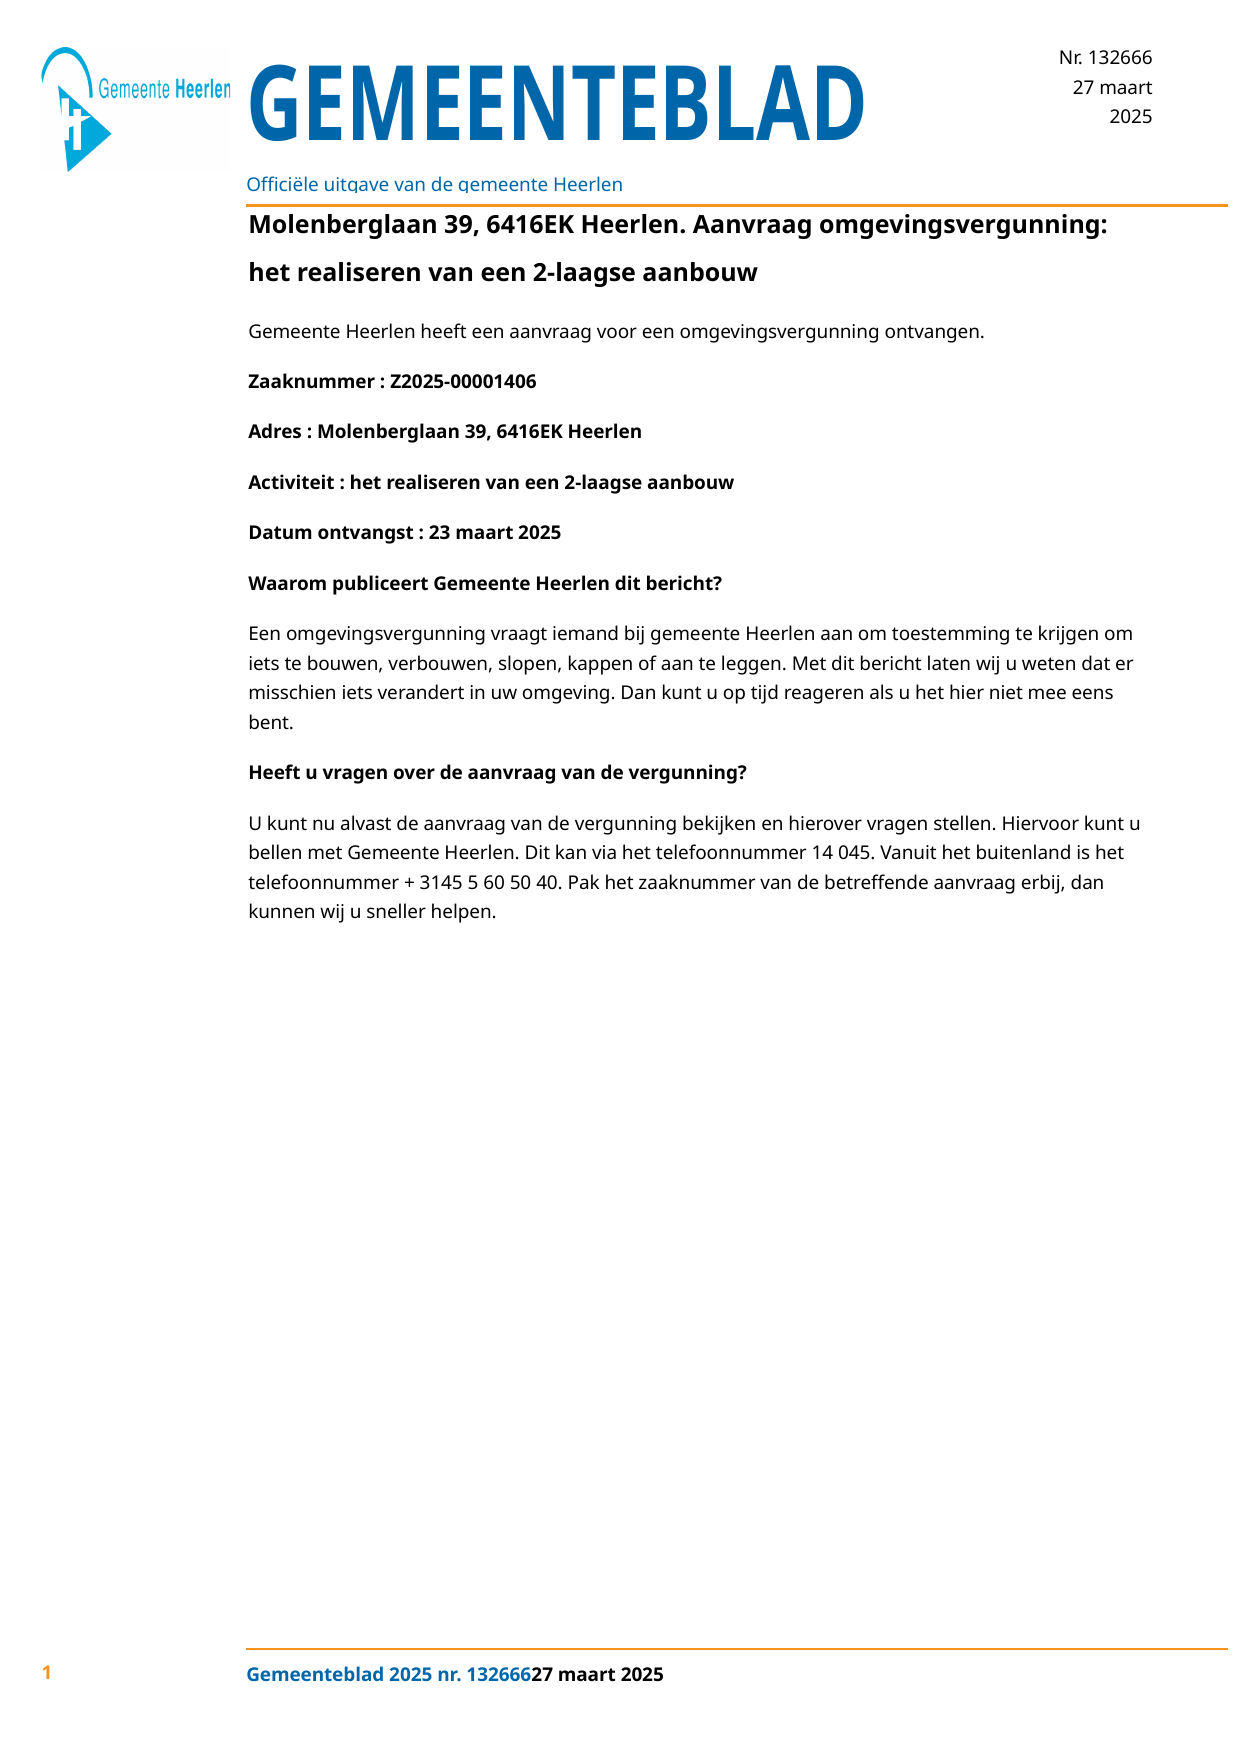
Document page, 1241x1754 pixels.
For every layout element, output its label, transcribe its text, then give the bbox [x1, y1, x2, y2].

text Molenberglaan 39, 6416EK Heerlen. Aanvraag omgevingsvergunning: het realiseren van een 2-laagse aanbouw [248, 207, 1152, 288]
text Zaaknummer : Z2025-00001406 [248, 368, 1152, 394]
text U kunt nu alvast de aanvraag van de vergunning bekijken en hierover vragen stellen. Hiervoor kunt u bellen met Gemeente Heerlen. Dit kan via het telefoonnummer 14 045. Vanuit het buitenland is het telefoonnummer + 3145 5 60 50 40. Pak het zaaknummer van de betreffende aanvraag erbij, dan kunnen wij u sneller helpen. [248, 810, 1152, 924]
text Waarom publiceert Gemeente Heerlen dit bericht? [248, 570, 1152, 596]
text Datum ontvangst : 23 maart 2025 [248, 519, 1152, 545]
picture [41, 47, 231, 172]
text Adres : Molenberglaan 39, 6416EK Heerlen [248, 419, 1152, 444]
picture [41, 47, 59, 70]
text Heeft u vragen over de aanvraag van de vergunning? [248, 759, 1152, 785]
text Een omgevingsvergunning vraagt iemand bij gemeente Heerlen aan om toestemming te krijgen om iets te bouwen, verbouwen, slopen, kappen of aan te leggen. Met dit bericht laten wij u weten dat er misschien iets verandert in uw omgeving. Dan kunt u op tijd reageren als u het hier niet mee eens bent. [248, 620, 1152, 735]
text Gemeente Heerlen heeft een aanvraag voor een omgevingsvergunning ontvangen. [248, 318, 1152, 344]
text Activiteit : het realiseren van een 2-laagse aanbouw [248, 469, 1152, 495]
